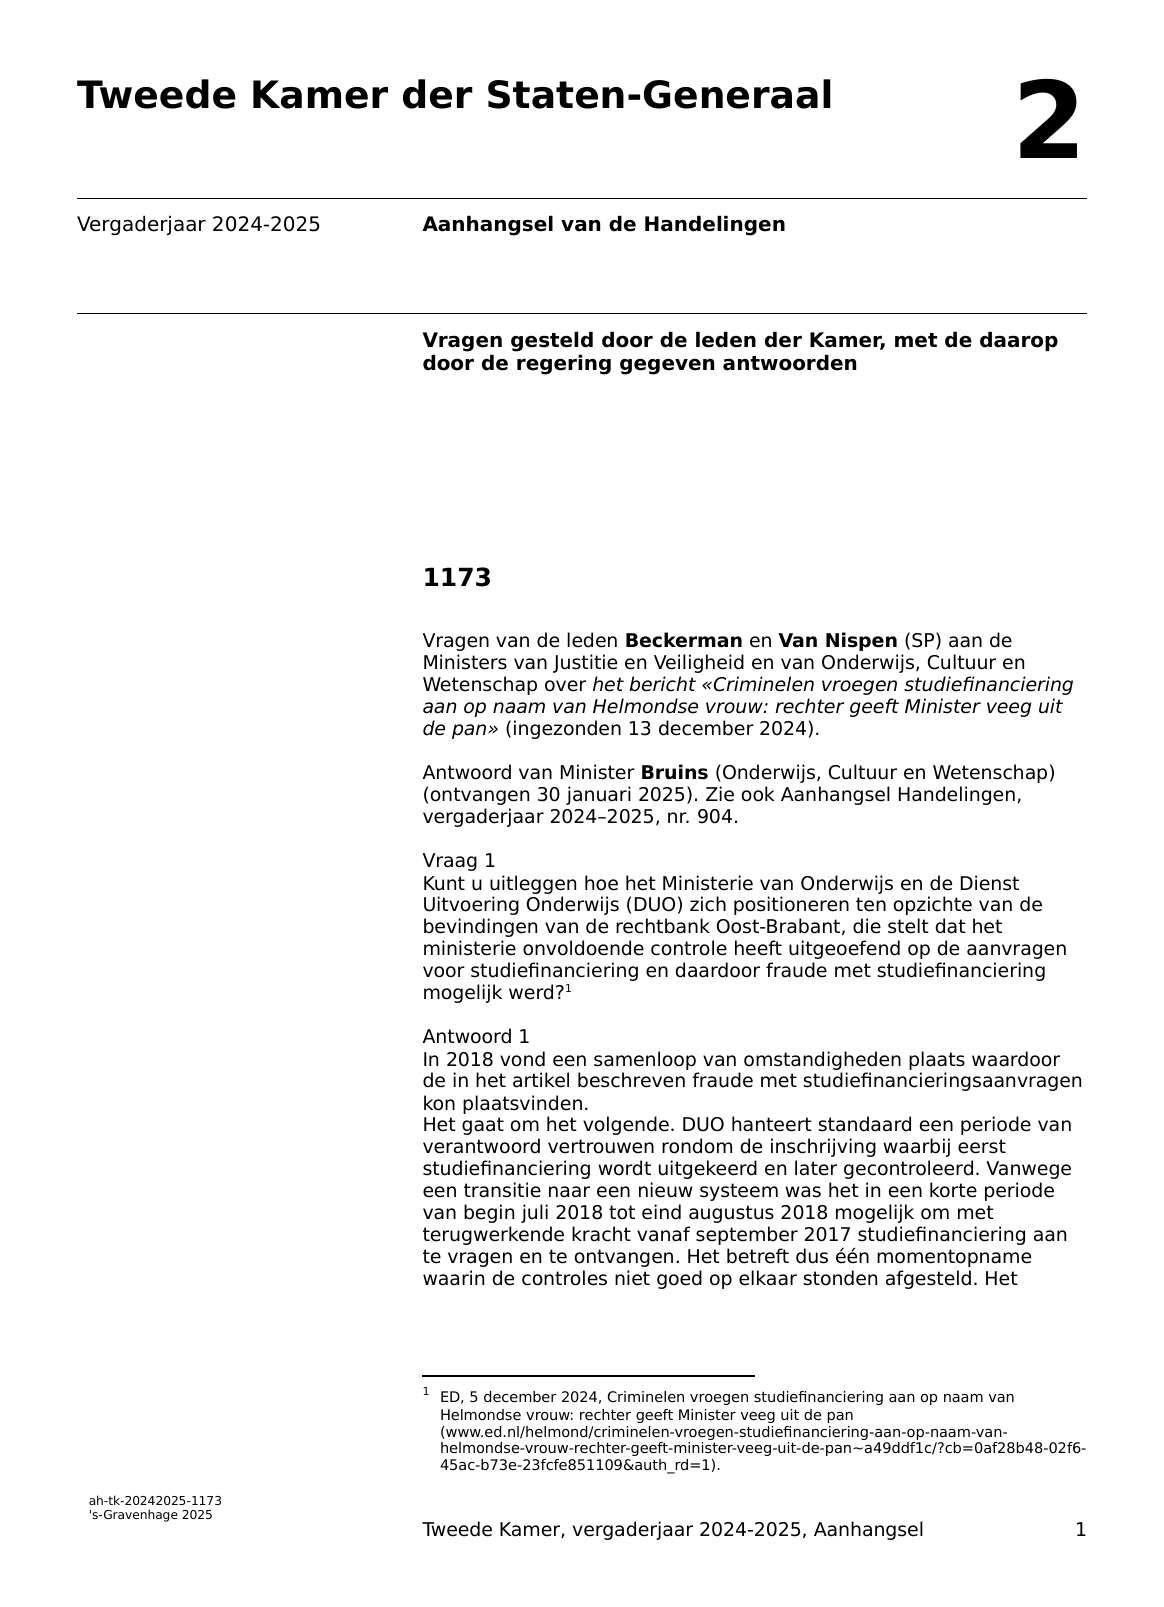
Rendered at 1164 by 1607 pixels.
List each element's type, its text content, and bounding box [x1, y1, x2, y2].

text Het gaat om het volgende. DUO hanteert standaard een periode van verantwoord vertrouwen rondom de inschrijving waarbij eerst studiefinanciering wordt uitgekeerd en later gecontroleerd. Vanwege een transitie naar een nieuw systeem was het in een korte periode van begin juli 2018 tot eind augustus 2018 mogelijk om met terugwerkende kracht vanaf september 2017 studiefinanciering aan te vragen en te ontvangen. Het betreft dus één momentopname waarin de controles niet goed op elkaar stonden afgesteld. Het [422, 1114, 1087, 1290]
table_header Tweede Kamer der Staten-Generaal [77, 59, 886, 198]
table_header 2 [886, 59, 1087, 198]
text Vraag 1 [422, 850, 1087, 872]
text 1173 [422, 563, 1087, 592]
table_cell [77, 314, 422, 375]
table_cell Vragen gesteld door de leden der Kamer, met de daarop door de regering gegeven antwoorden [422, 314, 1087, 375]
text Antwoord 1 [422, 1026, 1087, 1048]
text ED, 5 december 2024, Criminelen vroegen studiefinanciering aan op naam van Helmondse vrouw: rechter geeft Minister veeg uit de pan (www.ed.nl/helmond/criminelen-vroegen-studiefinanciering-aan-op-naam-van-helmondse-vrouw-rechter-geeft-minister-veeg-uit-de-pan~a49ddf1c/?cb=0af28b48-02f6-45ac-b73e-23fcfe851109&auth_rd=1). [422, 1385, 1087, 1474]
text ah-tk-20242025-1173 [88, 1494, 323, 1508]
text Antwoord van Minister Bruins (Onderwijs, Cultuur en Wetenschap) (ontvangen 30 januari 2025). Zie ook Aanhangsel Handelingen, vergaderjaar 2024–2025, nr. 904. [422, 762, 1087, 828]
text 's-Gravenhage 2025 [88, 1508, 323, 1522]
text Kunt u uitleggen hoe het Ministerie van Onderwijs en de Dienst Uitvoering Onderwijs (DUO) zich positioneren ten opzichte van de bevindingen van de rechtbank Oost-Brabant, die stelt dat het ministerie onvoldoende controle heeft uitgeoefend op de aanvragen voor studiefinanciering en daardoor fraude met studiefinanciering mogelijk werd? [422, 872, 1087, 1004]
text In 2018 vond een samenloop van omstandigheden plaats waardoor de in het artikel beschreven fraude met studiefinancieringsaanvragen kon plaatsvinden. [422, 1048, 1087, 1114]
text Vragen van de leden Beckerman en Van Nispen (SP) aan de Ministers van Justitie en Veiligheid en van Onderwijs, Cultuur en Wetenschap over het bericht «Criminelen vroegen studiefinanciering aan op naam van Helmondse vrouw: rechter geeft Minister veeg uit de pan» (ingezonden 13 december 2024). [422, 630, 1087, 740]
table_cell Vergaderjaar 2024-2025 [77, 199, 422, 313]
table_cell Aanhangsel van de Handelingen [422, 199, 1087, 313]
